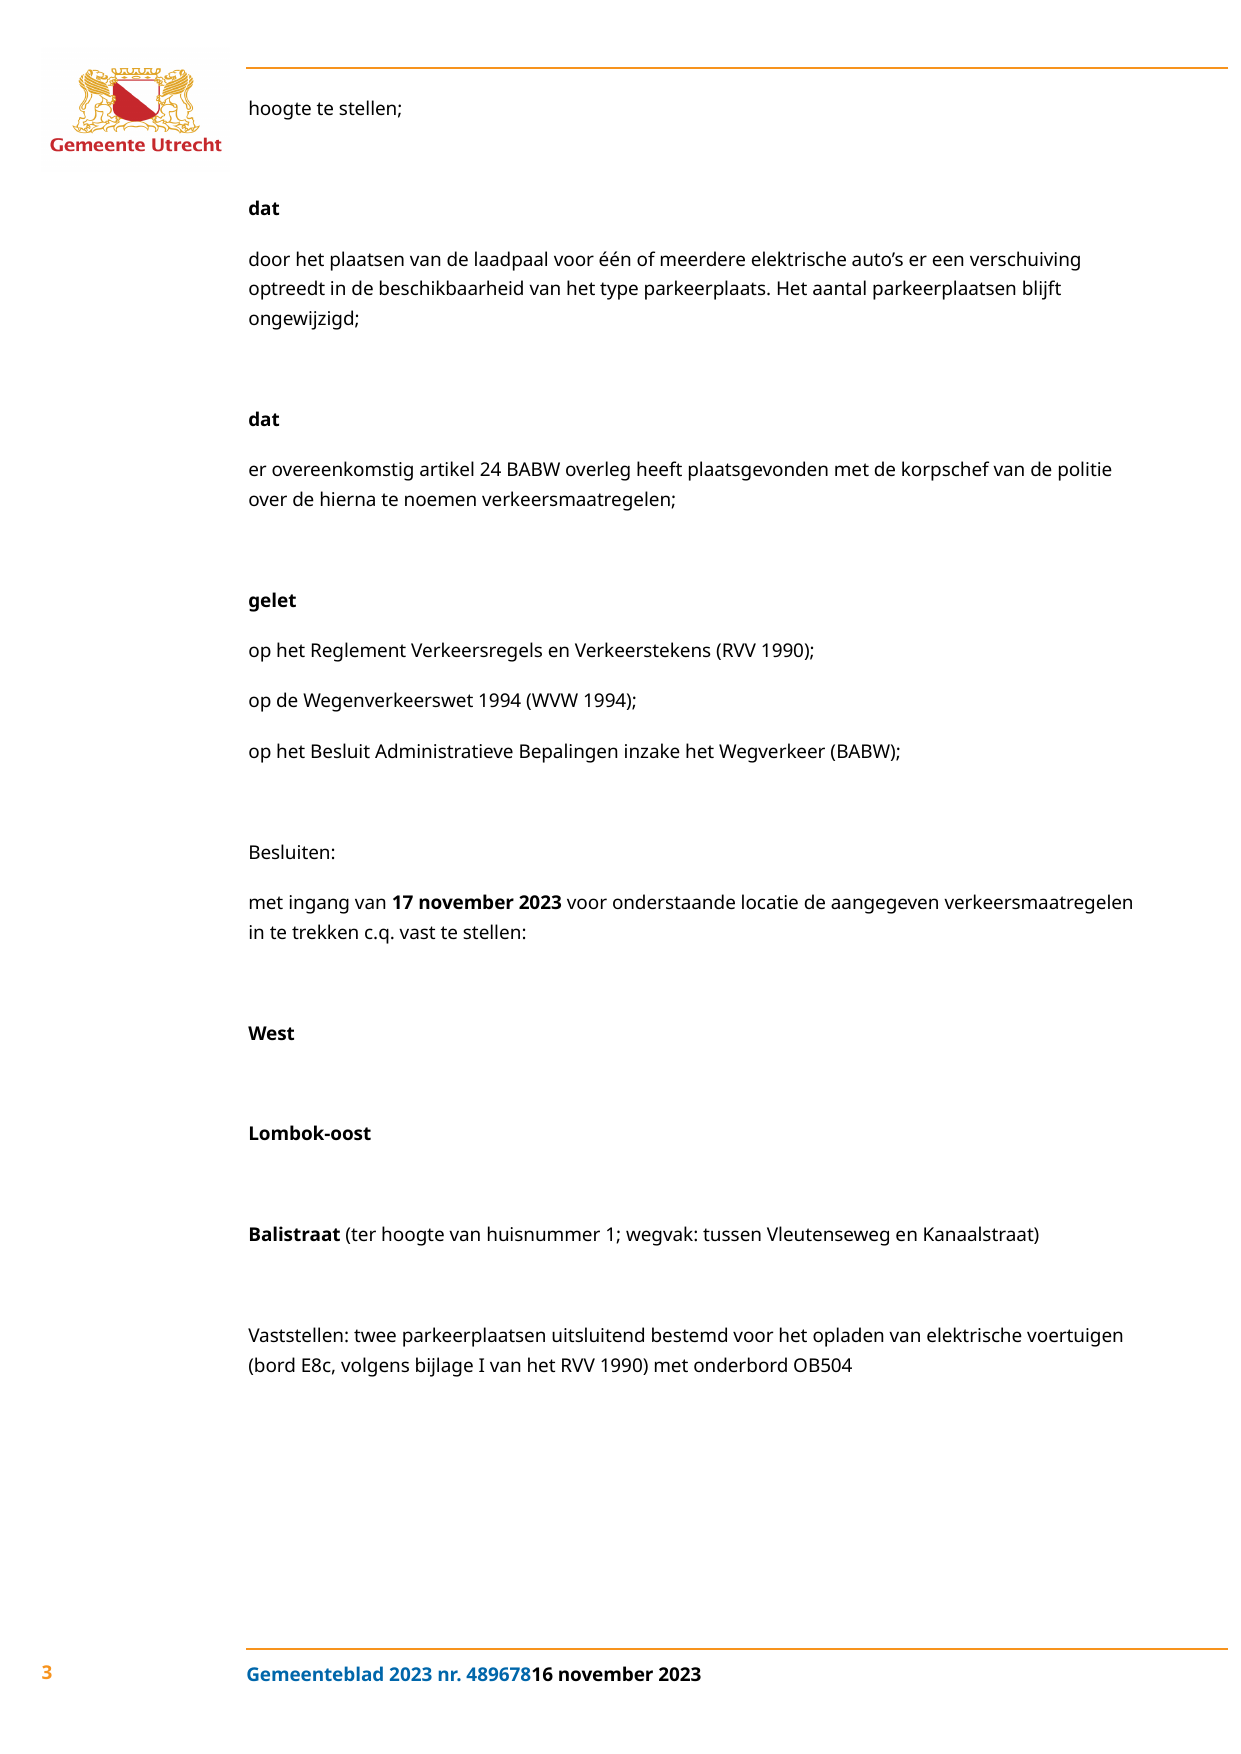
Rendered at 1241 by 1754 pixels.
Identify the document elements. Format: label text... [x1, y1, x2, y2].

text op het Besluit Administratieve Bepalingen inzake het Wegverkeer (BABW); [248, 738, 1152, 764]
text gelet [248, 587, 1152, 613]
text hoogte te stellen; [248, 95, 1152, 121]
text Balistraat (ter hoogte van huisnummer 1; wegvak: tussen Vleutenseweg en Kanaalstraat) [248, 1221, 1152, 1247]
text dat [248, 196, 1152, 221]
text er overeenkomstig artikel 24 BABW overleg heeft plaatsgevonden met de korpschef van de politie over de hierna te noemen verkeersmaatregelen; [248, 456, 1152, 512]
text West [248, 1020, 1152, 1046]
text Vaststellen: twee parkeerplaatsen uitsluitend bestemd voor het opladen van elektrische voertuigen (bord E8c, volgens bijlage I van het RVV 1990) met onderbord OB504 [248, 1322, 1152, 1378]
text Besluiten: [248, 839, 1152, 865]
text door het plaatsen van de laadpaal voor één of meerdere elektrische auto’s er een verschuiving optreedt in de beschikbaarheid van het type parkeerplaats. Het aantal parkeerplaatsen blijft ongewijzigd; [248, 246, 1152, 331]
text met ingang van 17 november 2023 voor onderstaande locatie de aangegeven verkeersmaatregelen in te trekken c.q. vast te stellen: [248, 889, 1152, 945]
text op het Reglement Verkeersregels en Verkeerstekens (RVV 1990); [248, 637, 1152, 663]
text op de Wegenverkeerswet 1994 (WVW 1994); [248, 688, 1152, 713]
text Lombok-oost [248, 1121, 1152, 1146]
picture [41, 47, 231, 172]
text dat [248, 406, 1152, 432]
